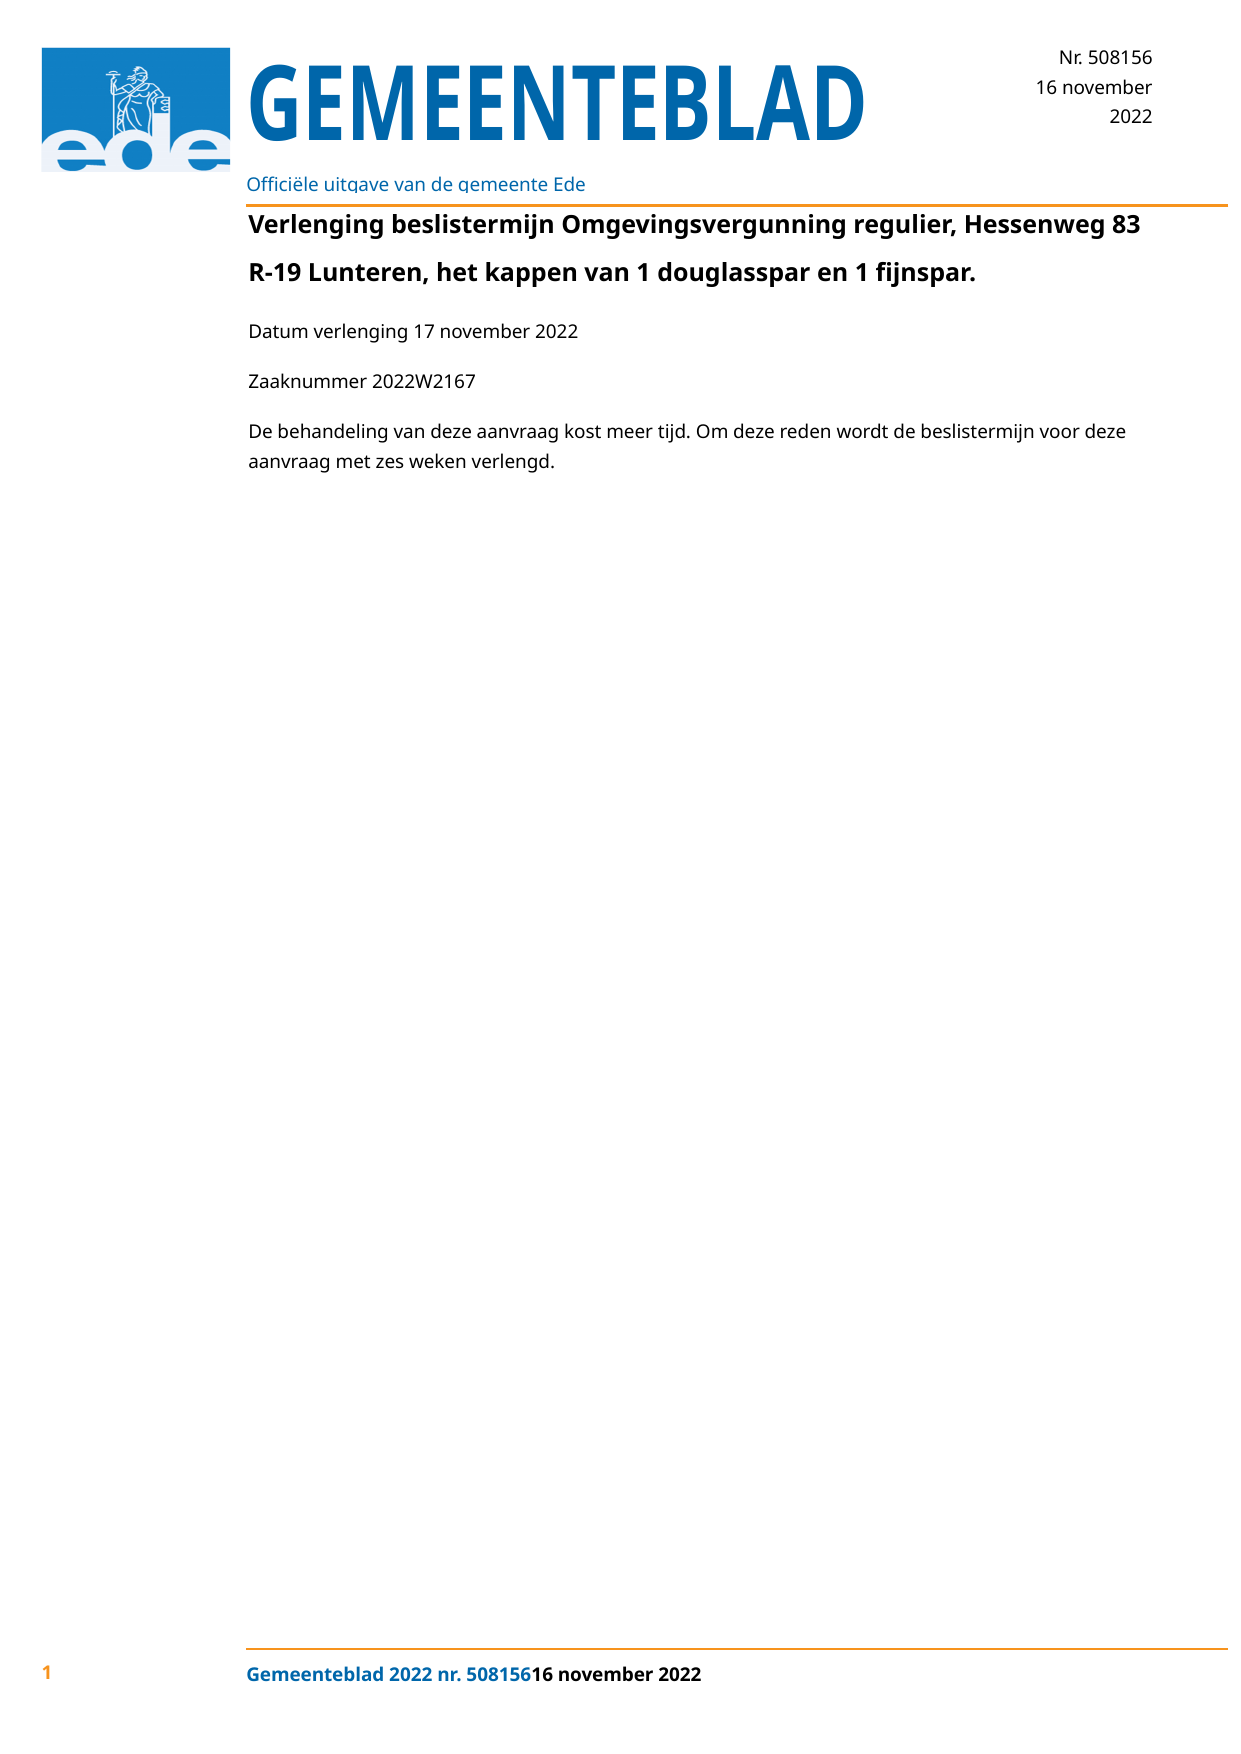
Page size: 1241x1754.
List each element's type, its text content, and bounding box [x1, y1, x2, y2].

text Datum verlenging 17 november 2022 [248, 318, 1152, 344]
text Zaaknummer 2022W2167 [248, 368, 1152, 394]
picture [41, 47, 231, 172]
text De behandeling van deze aanvraag kost meer tijd. Om deze reden wordt de beslistermijn voor deze aanvraag met zes weken verlengd. [248, 419, 1152, 474]
text Verlenging beslistermijn Omgevingsvergunning regulier, Hessenweg 83 R-19 Lunteren, het kappen van 1 douglasspar en 1 fijnspar. [248, 207, 1152, 288]
